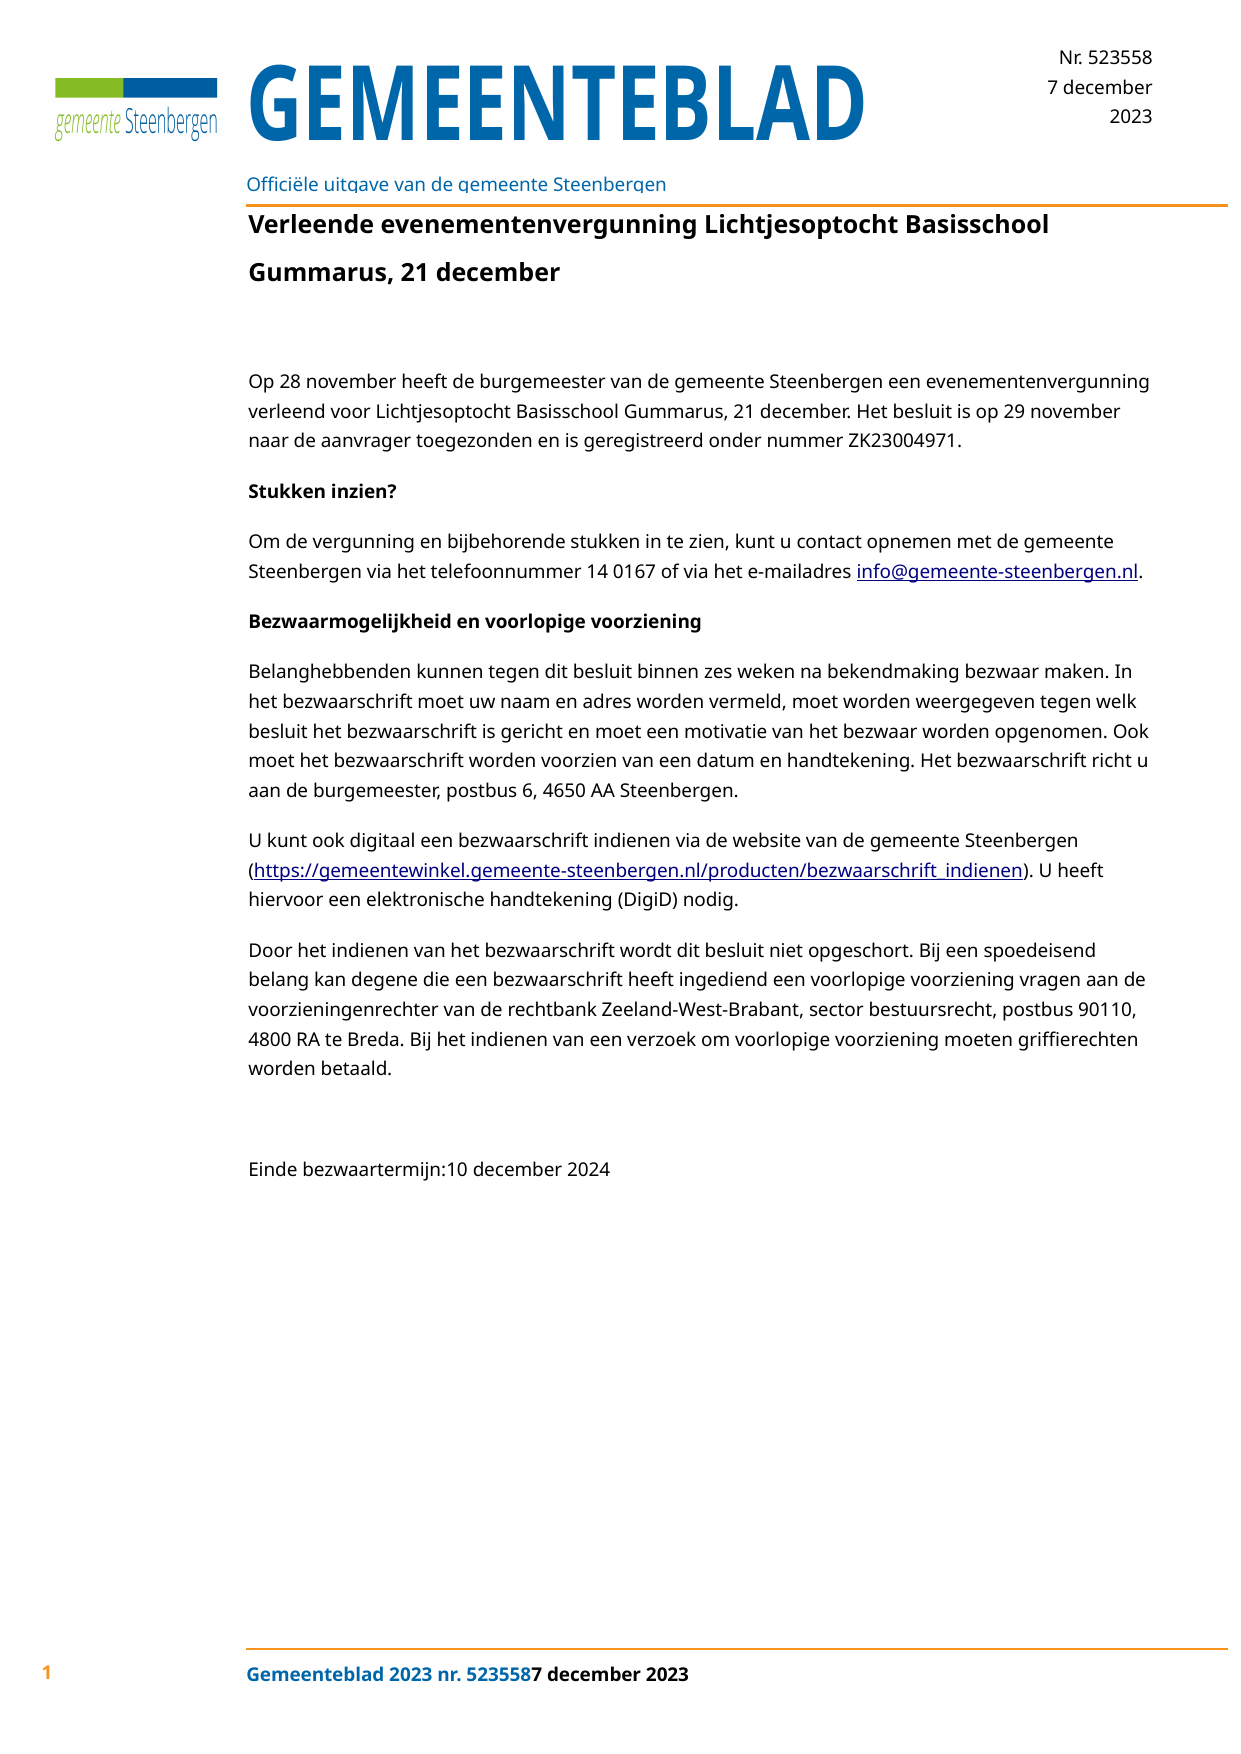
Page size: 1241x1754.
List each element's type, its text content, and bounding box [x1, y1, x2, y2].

text Op 28 november heeft de burgemeester van de gemeente Steenbergen een evenementenvergunning verleend voor Lichtjesoptocht Basisschool Gummarus, 21 december. Het besluit is op 29 november naar de aanvrager toegezonden en is geregistreerd onder nummer ZK23004971. [248, 368, 1152, 453]
text Verleende evenementenvergunning Lichtjesoptocht Basisschool Gummarus, 21 december [248, 207, 1152, 288]
text Belanghebbenden kunnen tegen dit besluit binnen zes weken na bekendmaking bezwaar maken. In het bezwaarschrift moet uw naam en adres worden vermeld, moet worden weergegeven tegen welk besluit het bezwaarschrift is gericht en moet een motivatie van het bezwaar worden opgenomen. Ook moet het bezwaarschrift worden voorzien van een datum en handtekening. Het bezwaarschrift richt u aan de burgemeester, postbus 6, 4650 AA Steenbergen. [248, 659, 1152, 803]
text Stukken inzien? [248, 478, 1152, 504]
text U kunt ook digitaal een bezwaarschrift indienen via de website van de gemeente Steenbergen (https://gemeentewinkel.gemeente-steenbergen.nl/producten/bezwaarschrift_indienen). U heeft hiervoor een elektronische handtekening (DigiD) nodig. [248, 827, 1152, 912]
text Einde bezwaartermijn:10 december 2024 [248, 1156, 1152, 1182]
picture [41, 47, 231, 172]
text Om de vergunning en bijbehorende stukken in te zien, kunt u contact opnemen met de gemeente Steenbergen via het telefoonnummer 14 0167 of via het e-mailadres info@gemeente-steenbergen.nl. [248, 528, 1152, 584]
text Door het indienen van het bezwaarschrift wordt dit besluit niet opgeschort. Bij een spoedeisend belang kan degene die een bezwaarschrift heeft ingediend een voorlopige voorziening vragen aan de voorzieningenrechter van de rechtbank Zeeland-West-Brabant, sector bestuursrecht, postbus 90110, 4800 RA te Breda. Bij het indienen van een verzoek om voorlopige voorziening moeten griffierechten worden betaald. [248, 937, 1152, 1081]
text Bezwaarmogelijkheid en voorlopige voorziening [248, 608, 1152, 634]
text ­ [248, 1106, 1152, 1132]
